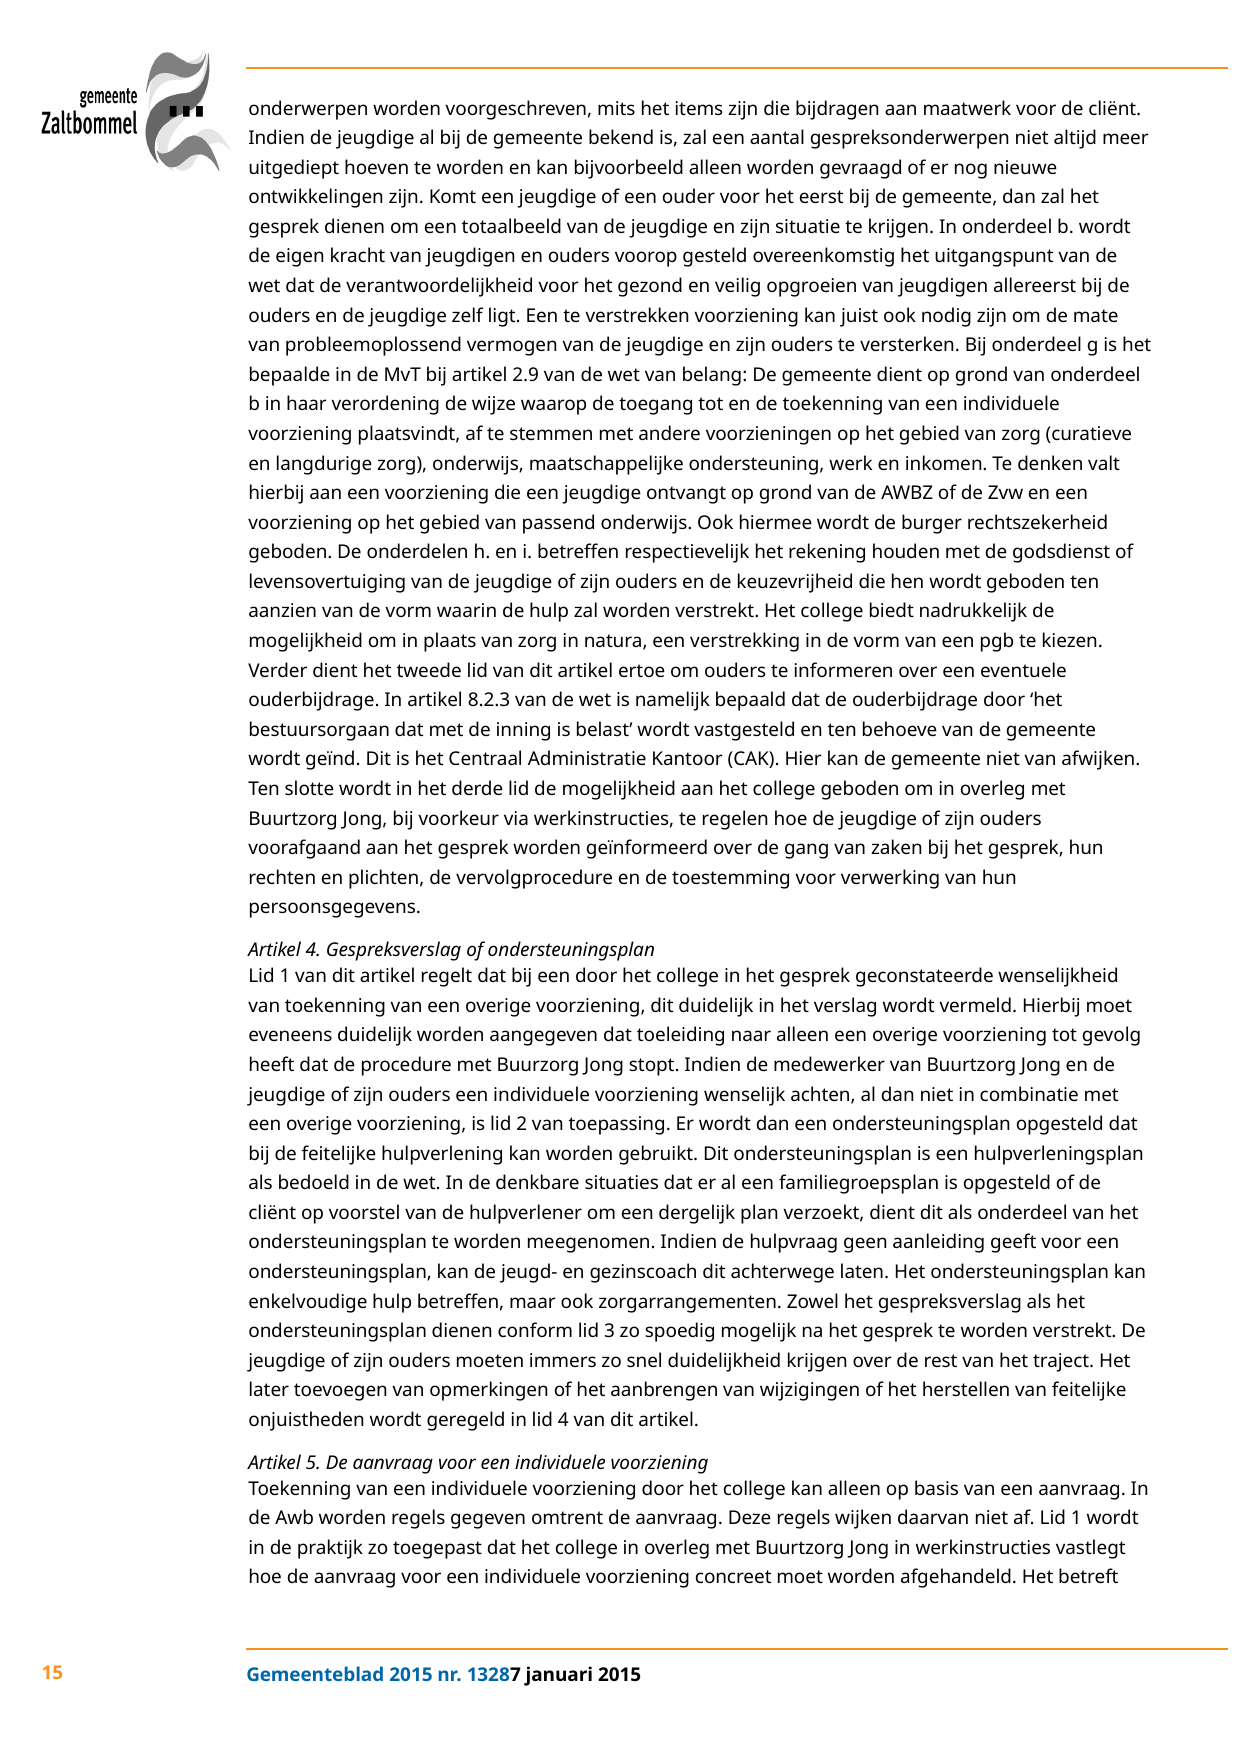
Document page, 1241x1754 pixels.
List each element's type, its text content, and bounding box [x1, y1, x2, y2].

text Toekenning van een individuele voorziening door het college kan alleen op basis van een aanvraag. In de Awb worden regels gegeven omtrent de aanvraag. Deze regels wijken daarvan niet af. Lid 1 wordt in de praktijk zo toegepast dat het college in overleg met Buurtzorg Jong in werkinstructies vastlegt hoe de aanvraag voor een individuele voorziening concreet moet worden afgehandeld. Het betreft [248, 1475, 1152, 1589]
text Lid 1 van dit artikel regelt dat bij een door het college in het gesprek geconstateerde wenselijkheid van toekenning van een overige voorziening, dit duidelijk in het verslag wordt vermeld. Hierbij moet eveneens duidelijk worden aangegeven dat toeleiding naar alleen een overige voorziening tot gevolg heeft dat de procedure met Buurzorg Jong stopt. Indien de medewerker van Buurtzorg Jong en de jeugdige of zijn ouders een individuele voorziening wenselijk achten, al dan niet in combinatie met een overige voorziening, is lid 2 van toepassing. Er wordt dan een ondersteuningsplan opgesteld dat bij de feitelijke hulpverlening kan worden gebruikt. Dit ondersteuningsplan is een hulpverleningsplan als bedoeld in de wet. In de denkbare situaties dat er al een familiegroepsplan is opgesteld of de cliënt op voorstel van de hulpverlener om een dergelijk plan verzoekt, dient dit als onderdeel van het ondersteuningsplan te worden meegenomen. Indien de hulpvraag geen aanleiding geeft voor een ondersteuningsplan, kan de jeugd- en gezinscoach dit achterwege laten. Het ondersteuningsplan kan enkelvoudige hulp betreffen, maar ook zorgarrangementen. Zowel het gespreksverslag als het ondersteuningsplan dienen conform lid 3 zo spoedig mogelijk na het gesprek te worden verstrekt. De jeugdige of zijn ouders moeten immers zo snel duidelijkheid krijgen over de rest van het traject. Het later toevoegen van opmerkingen of het aanbrengen van wijzigingen of het herstellen van feitelijke onjuistheden wordt geregeld in lid 4 van dit artikel. [248, 962, 1152, 1432]
text Artikel 4. Gespreksverslag of ondersteuningsplan [248, 937, 1152, 962]
text onderwerpen worden voorgeschreven, mits het items zijn die bijdragen aan maatwerk voor de cliënt. Indien de jeugdige al bij de gemeente bekend is, zal een aantal gespreksonderwerpen niet altijd meer uitgediept hoeven te worden en kan bijvoorbeeld alleen worden gevraagd of er nog nieuwe ontwikkelingen zijn. Komt een jeugdige of een ouder voor het eerst bij de gemeente, dan zal het gesprek dienen om een totaalbeeld van de jeugdige en zijn situatie te krijgen. In onderdeel b. wordt de eigen kracht van jeugdigen en ouders voorop gesteld overeenkomstig het uitgangspunt van de wet dat de verantwoordelijkheid voor het gezond en veilig opgroeien van jeugdigen allereerst bij de ouders en de jeugdige zelf ligt. Een te verstrekken voorziening kan juist ook nodig zijn om de mate van probleemoplossend vermogen van de jeugdige en zijn ouders te versterken. Bij onderdeel g is het bepaalde in de MvT bij artikel 2.9 van de wet van belang: De gemeente dient op grond van onderdeel b in haar verordening de wijze waarop de toegang tot en de toekenning van een individuele voorziening plaatsvindt, af te stemmen met andere voorzieningen op het gebied van zorg (curatieve en langdurige zorg), onderwijs, maatschappelijke ondersteuning, werk en inkomen. Te denken valt hierbij aan een voorziening die een jeugdige ontvangt op grond van de AWBZ of de Zvw en een voorziening op het gebied van passend onderwijs. Ook hiermee wordt de burger rechtszekerheid geboden. De onderdelen h. en i. betreffen respectievelijk het rekening houden met de godsdienst of levensovertuiging van de jeugdige of zijn ouders en de keuzevrijheid die hen wordt geboden ten aanzien van de vorm waarin de hulp zal worden verstrekt. Het college biedt nadrukkelijk de mogelijkheid om in plaats van zorg in natura, een verstrekking in de vorm van een pgb te kiezen. Verder dient het tweede lid van dit artikel ertoe om ouders te informeren over een eventuele ouderbijdrage. In artikel 8.2.3 van de wet is namelijk bepaald dat de ouderbijdrage door ‘het bestuursorgaan dat met de inning is belast’ wordt vastgesteld en ten behoeve van de gemeente wordt geïnd. Dit is het Centraal Administratie Kantoor (CAK). Hier kan de gemeente niet van afwijken. Ten slotte wordt in het derde lid de mogelijkheid aan het college geboden om in overleg met Buurtzorg Jong, bij voorkeur via werkinstructies, te regelen hoe de jeugdige of zijn ouders voorafgaand aan het gesprek worden geïnformeerd over de gang van zaken bij het gesprek, hun rechten en plichten, de vervolgprocedure en de toestemming voor verwerking van hun persoonsgegevens. [248, 95, 1152, 919]
text Artikel 5. De aanvraag voor een individuele voorziening [248, 1449, 1152, 1475]
picture [41, 47, 231, 172]
